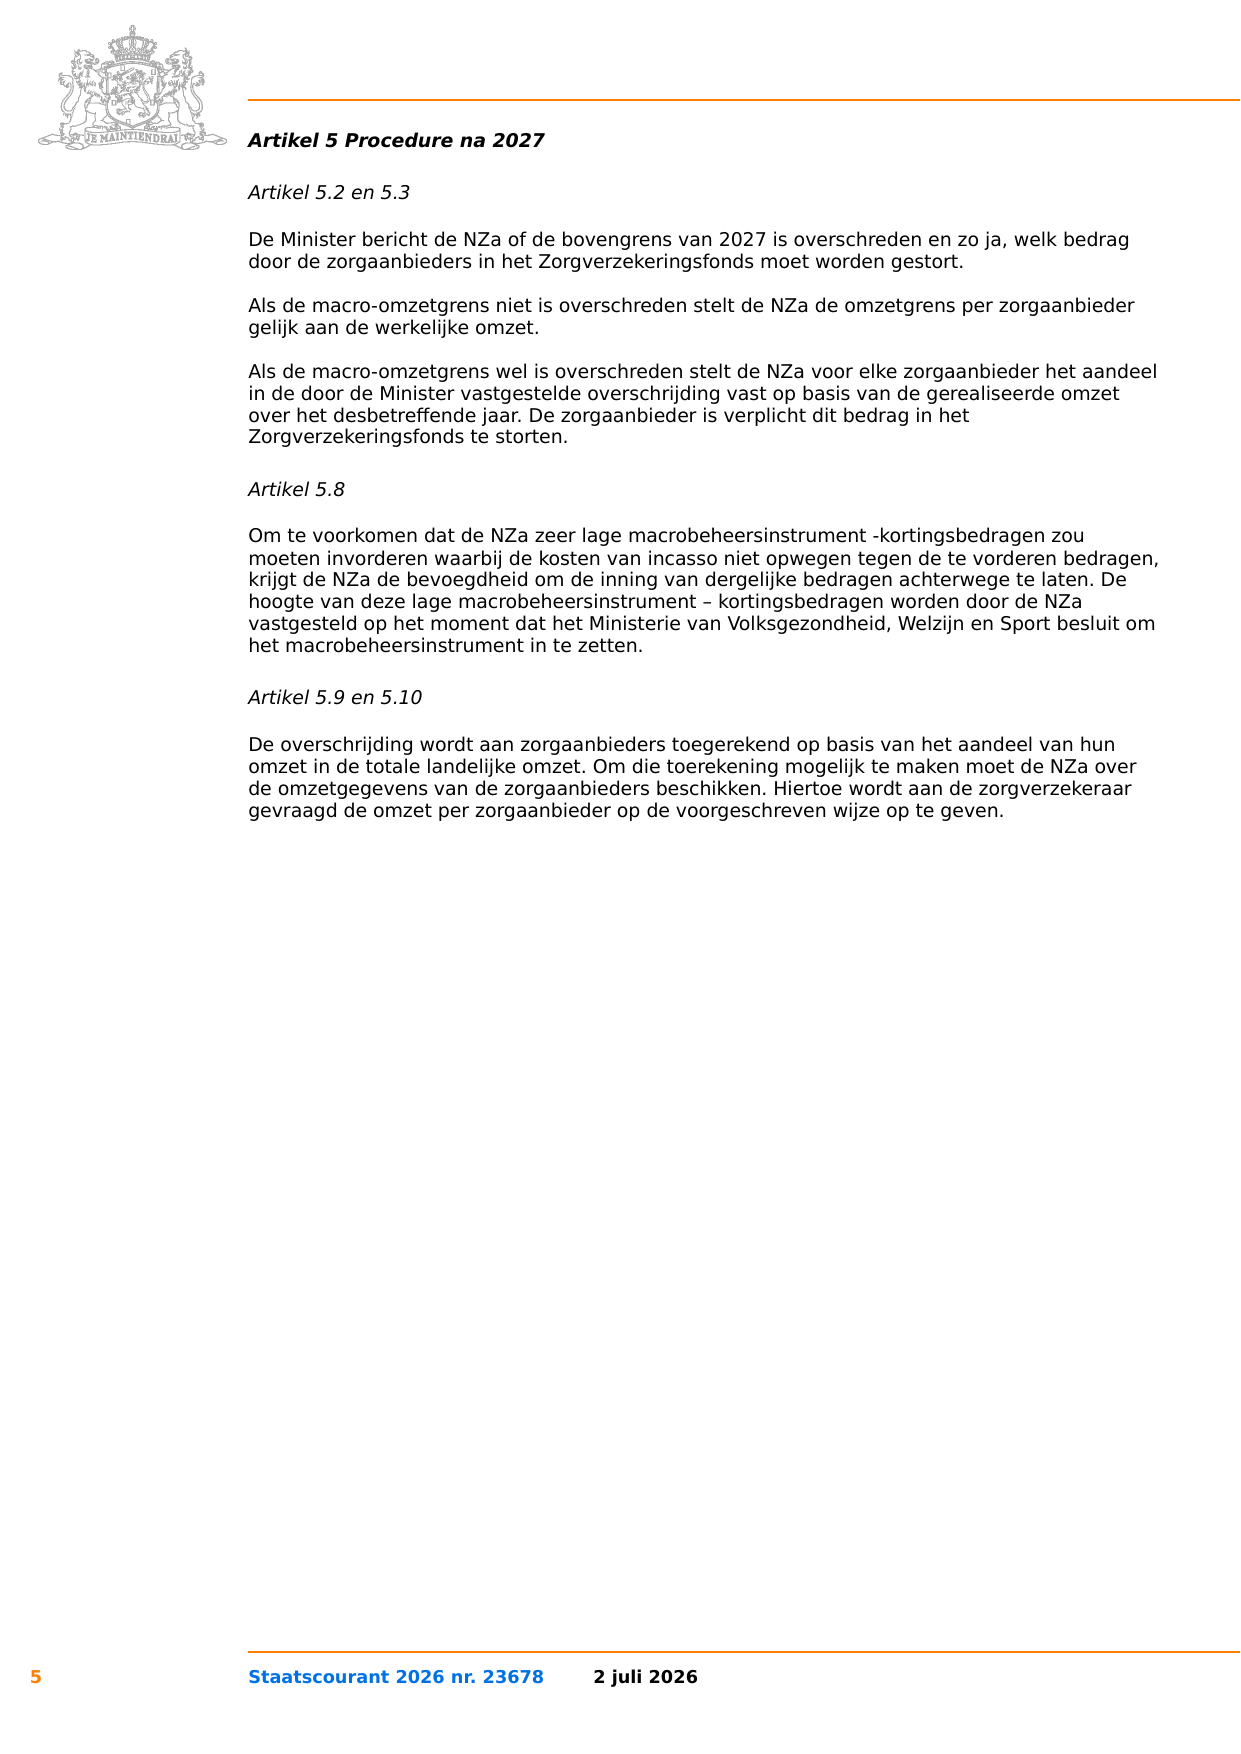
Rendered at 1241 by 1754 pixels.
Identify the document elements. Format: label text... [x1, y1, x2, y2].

picture [38, 25, 227, 150]
text De Minister bericht de NZa of de bovengrens van 2027 is overschreden en zo ja, welk bedrag door de zorgaanbieders in het Zorgverzekeringsfonds moet worden gestort. [248, 229, 1163, 273]
text Als de macro-omzetgrens niet is overschreden stelt de NZa de omzetgrens per zorgaanbieder gelijk aan de werkelijke omzet. [248, 295, 1163, 339]
subtitle Artikel 5 Procedure na 2027 [248, 130, 1163, 152]
text Om te voorkomen dat de NZa zeer lage macrobeheersinstrument -kortingsbedragen zou moeten invorderen waarbij de kosten van incasso niet opwegen tegen de te vorderen bedragen, krijgt de NZa de bevoegdheid om de inning van dergelijke bedragen achterwege te laten. De hoogte van deze lage macrobeheersinstrument – kortingsbedragen worden door de NZa vastgesteld op het moment dat het Ministerie van Volksgezondheid, Welzijn en Sport besluit om het macrobeheersinstrument in te zetten. [248, 525, 1163, 657]
text De overschrijding wordt aan zorgaanbieders toegerekend op basis van het aandeel van hun omzet in de totale landelijke omzet. Om die toerekening mogelijk te maken moet de NZa over de omzetgegevens van de zorgaanbieders beschikken. Hiertoe wordt aan de zorgverzekeraar gevraagd de omzet per zorgaanbieder op de voorgeschreven wijze op te geven. [248, 734, 1163, 822]
subtitle Artikel 5.8 [248, 478, 1163, 500]
subtitle Artikel 5.9 en 5.10 [248, 687, 1163, 709]
text Als de macro-omzetgrens wel is overschreden stelt de NZa voor elke zorgaanbieder het aandeel in de door de Minister vastgestelde overschrijding vast op basis van de gerealiseerde omzet over het desbetreffende jaar. De zorgaanbieder is verplicht dit bedrag in het Zorgverzekeringsfonds te storten. [248, 361, 1163, 448]
subtitle Artikel 5.2 en 5.3 [248, 182, 1163, 204]
